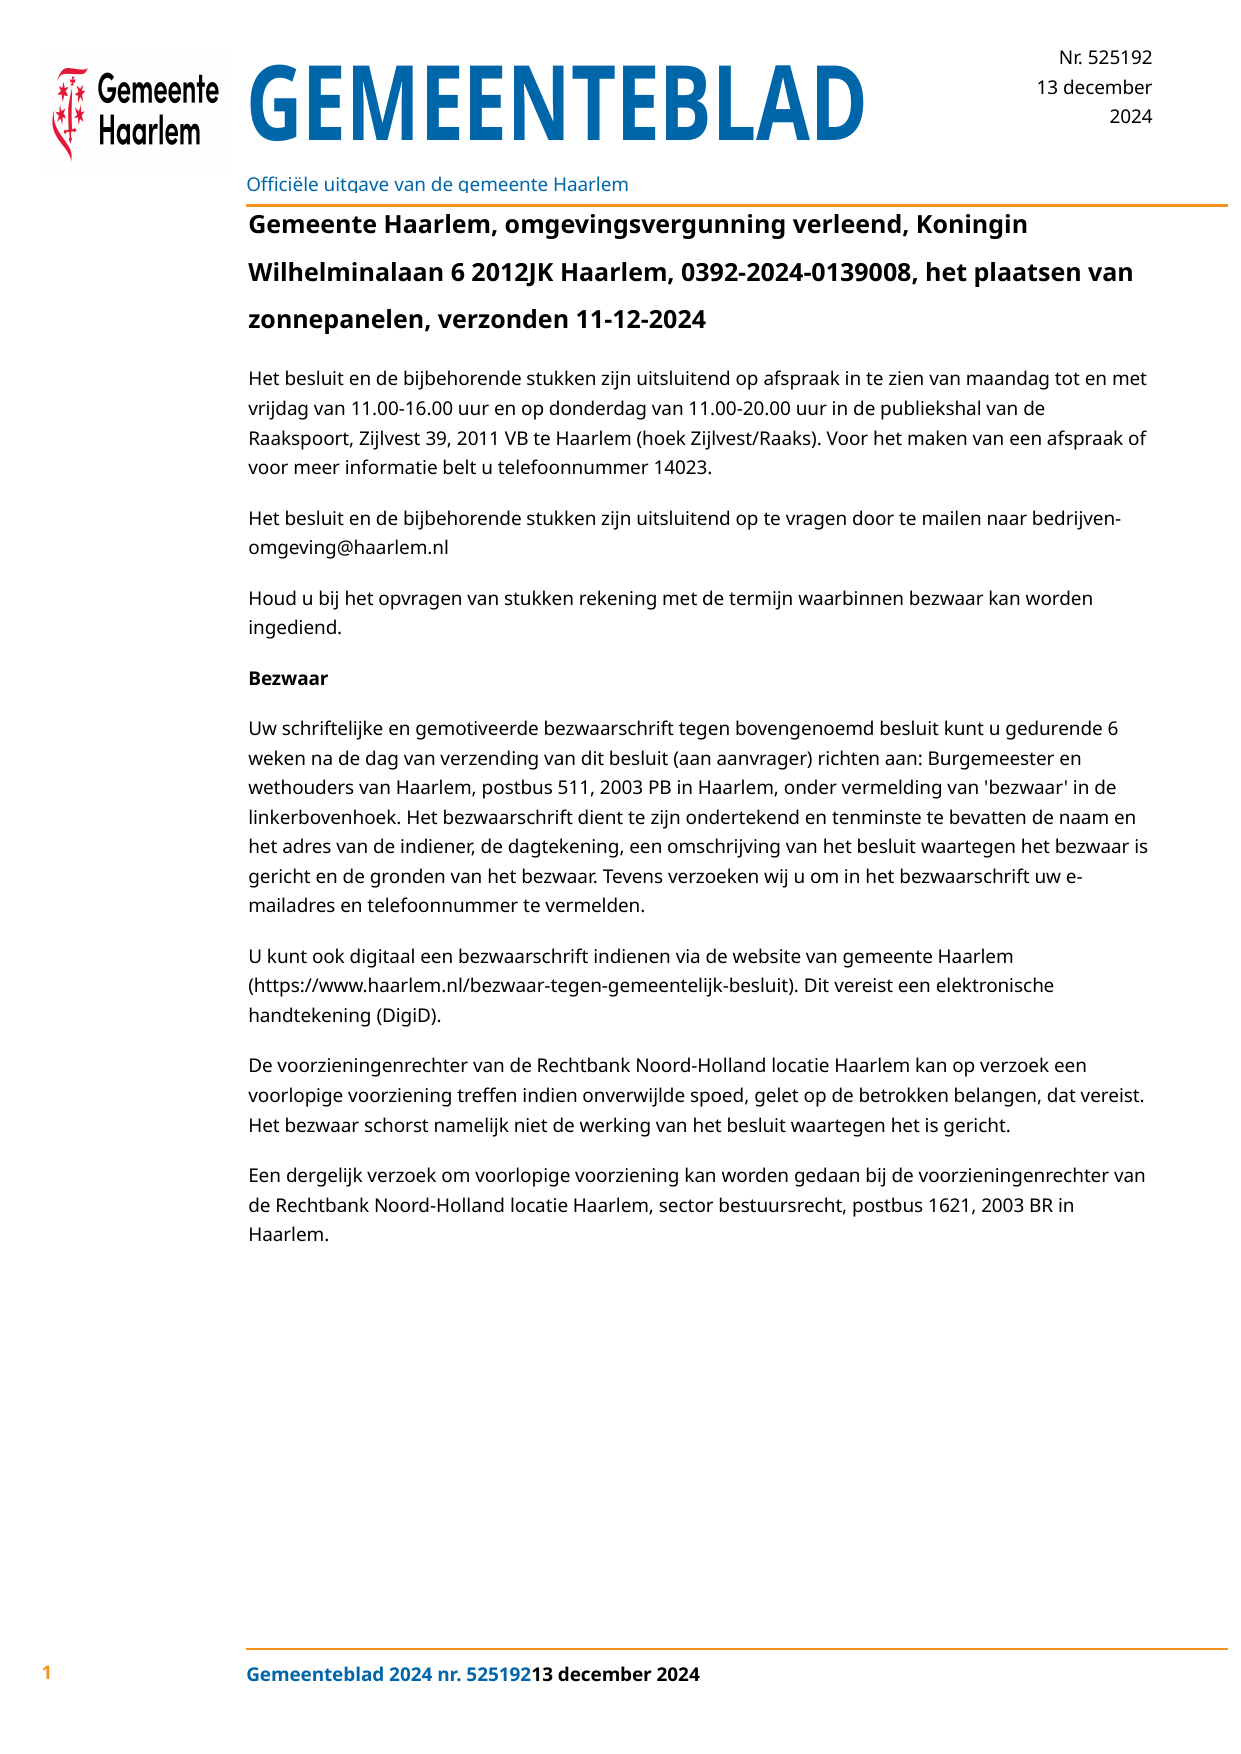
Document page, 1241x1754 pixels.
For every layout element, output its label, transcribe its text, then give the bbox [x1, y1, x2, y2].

text Houd u bij het opvragen van stukken rekening met de termijn waarbinnen bezwaar kan worden ingediend. [248, 585, 1152, 640]
text U kunt ook digitaal een bezwaarschrift indienen via de website van gemeente Haarlem (https://www.haarlem.nl/bezwaar-tegen-gemeentelijk-besluit). Dit vereist een elektronische handtekening (DigiD). [248, 943, 1152, 1028]
text Het besluit en de bijbehorende stukken zijn uitsluitend op afspraak in te zien van maandag tot en met vrijdag van 11.00-16.00 uur en op donderdag van 11.00-20.00 uur in de publiekshal van de Raakspoort, Zijlvest 39, 2011 VB te Haarlem (hoek Zijlvest/Raaks). Voor het maken van een afspraak of voor meer informatie belt u telefoonnummer 14023. [248, 366, 1152, 480]
picture [41, 47, 231, 172]
text Gemeente Haarlem, omgevingsvergunning verleend, Koningin Wilhelminalaan 6 2012JK Haarlem, 0392-2024-0139008, het plaatsen van zonnepanelen, verzonden 11-12-2024 [248, 207, 1152, 336]
text De voorzieningenrechter van de Rechtbank Noord-Holland locatie Haarlem kan op verzoek een voorlopige voorziening treffen indien onverwijlde spoed, gelet op de betrokken belangen, dat vereist. Het bezwaar schorst namelijk niet de werking van het besluit waartegen het is gericht. [248, 1053, 1152, 1137]
text Het besluit en de bijbehorende stukken zijn uitsluitend op te vragen door te mailen naar bedrijven-omgeving@haarlem.nl [248, 505, 1152, 560]
text Uw schriftelijke en gemotiveerde bezwaarschrift tegen bovengenoemd besluit kunt u gedurende 6 weken na de dag van verzending van dit besluit (aan aanvrager) richten aan: Burgemeester en wethouders van Haarlem, postbus 511, 2003 PB in Haarlem, onder vermelding van 'bezwaar' in de linkerbovenhoek. Het bezwaarschrift dient te zijn ondertekend en tenminste te bevatten de naam en het adres van de indiener, de dagtekening, een omschrijving van het besluit waartegen het bezwaar is gericht en de gronden van het bezwaar. Tevens verzoeken wij u om in het bezwaarschrift uw e-mailadres en telefoonnummer te vermelden. [248, 715, 1152, 918]
text Bezwaar [248, 665, 1152, 690]
text Een dergelijk verzoek om voorlopige voorziening kan worden gedaan bij de voorzieningenrechter van de Rechtbank Noord-Holland locatie Haarlem, sector bestuursrecht, postbus 1621, 2003 BR in Haarlem. [248, 1162, 1152, 1247]
